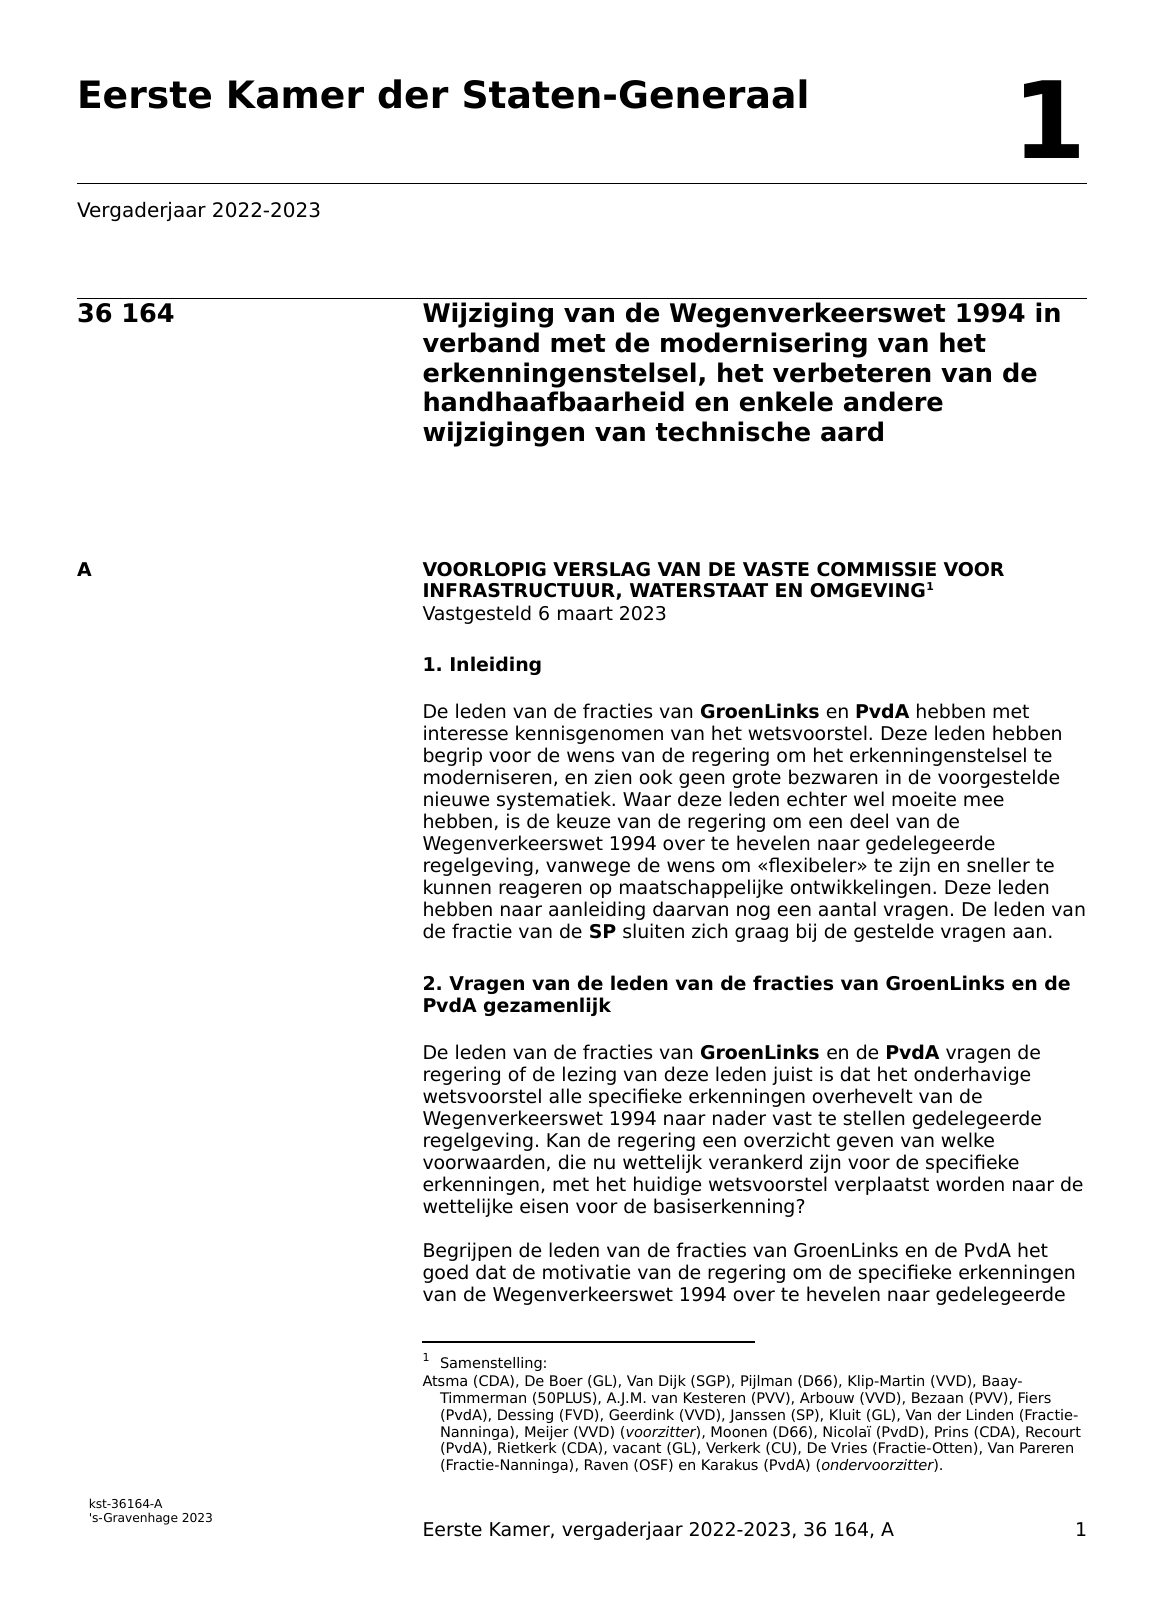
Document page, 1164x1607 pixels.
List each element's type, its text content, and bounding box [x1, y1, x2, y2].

table_header Eerste Kamer der Staten-Generaal [77, 59, 886, 183]
text De leden van de fracties van GroenLinks en PvdA hebben met interesse kennisgenomen van het wetsvoorstel. Deze leden hebben begrip voor de wens van de regering om het erkenningenstelsel te moderniseren, en zien ook geen grote bezwaren in de voorgestelde nieuwe systematiek. Waar deze leden echter wel moeite mee hebben, is de keuze van de regering om een deel van de Wegenverkeerswet 1994 over te hevelen naar gedelegeerde regelgeving, vanwege de wens om «flexibeler» te zijn en sneller te kunnen reageren op maatschappelijke ontwikkelingen. Deze leden hebben naar aanleiding daarvan nog een aantal vragen. De leden van de fractie van de SP sluiten zich graag bij de gestelde vragen aan. [422, 701, 1087, 943]
subtitle 36 164 Wijziging van de Wegenverkeerswet 1994 in verband met de modernisering van het erkenningenstelsel, het verbeteren van de handhaafbaarheid en enkele andere wijzigingen van technische aard [77, 299, 1087, 447]
text 's-Gravenhage 2023 [88, 1511, 323, 1525]
subtitle 2. Vragen van de leden van de fracties van GroenLinks en de PvdA gezamenlijk [422, 973, 1087, 1017]
table_header 1 [886, 59, 1087, 183]
text Begrijpen de leden van de fracties van GroenLinks en de PvdA het goed dat de motivatie van de regering om de specifieke erkenningen van de Wegenverkeerswet 1994 over te hevelen naar gedelegeerde [422, 1240, 1087, 1306]
text Vastgesteld 6 maart 2023 [422, 602, 1087, 624]
text De leden van de fracties van GroenLinks en de PvdA vragen de regering of de lezing van deze leden juist is dat het onderhavige wetsvoorstel alle specifieke erkenningen overhevelt van de Wegenverkeerswet 1994 naar nader vast te stellen gedelegeerde regelgeving. Kan de regering een overzicht geven van welke voorwaarden, die nu wettelijk verankerd zijn voor de specifieke erkenningen, met het huidige wetsvoorstel verplaatst worden naar de wettelijke eisen voor de basiserkenning? [422, 1042, 1087, 1218]
text Atsma (CDA), De Boer (GL), Van Dijk (SGP), Pijlman (D66), Klip-Martin (VVD), Baay-Timmerman (50PLUS), A.J.M. van Kesteren (PVV), Arbouw (VVD), Bezaan (PVV), Fiers (PvdA), Dessing (FVD), Geerdink (VVD), Janssen (SP), Kluit (GL), Van der Linden (Fractie-Nanninga), Meijer (VVD) (voorzitter), Moonen (D66), Nicolaï (PvdD), Prins (CDA), Recourt (PvdA), Rietkerk (CDA), vacant (GL), Verkerk (CU), De Vries (Fractie-Otten), Van Pareren (Fractie-Nanninga), Raven (OSF) en Karakus (PvdA) (ondervoorzitter). [422, 1373, 1087, 1474]
table_cell Vergaderjaar 2022-2023 [77, 184, 1087, 298]
subtitle 1. Inleiding [422, 654, 1087, 676]
subtitle A VOORLOPIG VERSLAG VAN DE VASTE COMMISSIE VOOR INFRASTRUCTUUR, WATERSTAAT EN OMGEVING [77, 558, 1087, 602]
text kst-36164-A [88, 1497, 323, 1511]
text Samenstelling: [422, 1351, 1087, 1373]
